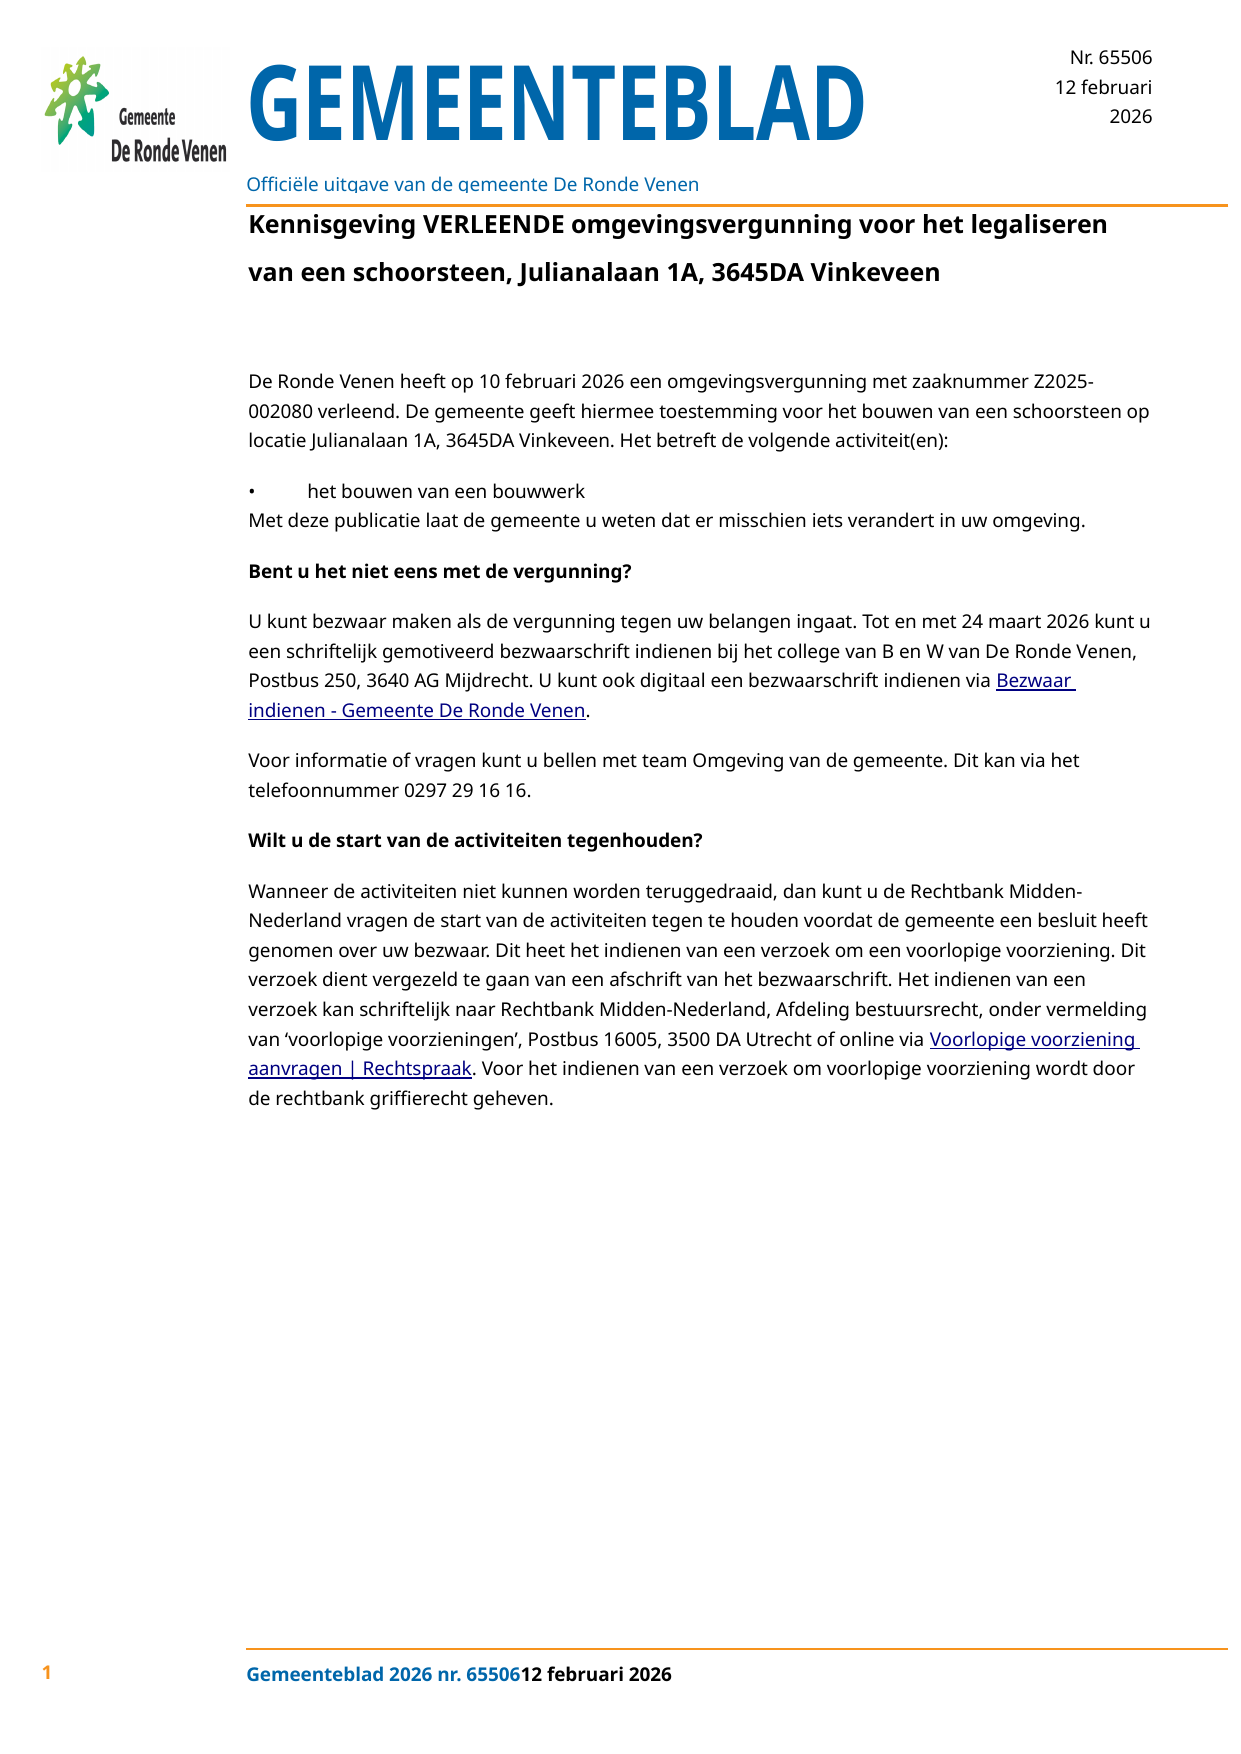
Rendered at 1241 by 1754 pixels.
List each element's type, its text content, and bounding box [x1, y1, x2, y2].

text Wanneer de activiteiten niet kunnen worden teruggedraaid, dan kunt u de Rechtbank Midden-Nederland vragen de start van de activiteiten tegen te houden voordat de gemeente een besluit heeft genomen over uw bezwaar. Dit heet het indienen van een verzoek om een voorlopige voorziening. Dit verzoek dient vergezeld te gaan van een afschrift van het bezwaarschrift. Het indienen van een verzoek kan schriftelijk naar Rechtbank Midden-Nederland, Afdeling bestuursrecht, onder vermelding van ‘voorlopige voorzieningen’, Postbus 16005, 3500 DA Utrecht of online via Voorlopige voorziening aanvragen | Rechtspraak. Voor het indienen van een verzoek om voorlopige voorziening wordt door de rechtbank griffierecht geheven. [248, 878, 1152, 1111]
text Voor informatie of vragen kunt u bellen met team Omgeving van de gemeente. Dit kan via het telefoonnummer 0297 29 16 16. [248, 747, 1152, 803]
text Wilt u de start van de activiteiten tegenhouden? [248, 827, 1152, 853]
list het bouwen van een bouwwerk [248, 478, 1152, 504]
picture [41, 47, 231, 172]
text Bent u het niet eens met de vergunning? [248, 558, 1152, 584]
text Kennisgeving VERLEENDE omgevingsvergunning voor het legaliseren van een schoorsteen, Julianalaan 1A, 3645DA Vinkeveen [248, 207, 1152, 288]
text Met deze publicatie laat de gemeente u weten dat er misschien iets verandert in uw omgeving. [248, 507, 1152, 533]
text U kunt bezwaar maken als de vergunning tegen uw belangen ingaat. Tot en met 24 maart 2026 kunt u een schriftelijk gemotiveerd bezwaarschrift indienen bij het college van B en W van De Ronde Venen, Postbus 250, 3640 AG Mijdrecht. U kunt ook digitaal een bezwaarschrift indienen via Bezwaar indienen - Gemeente De Ronde Venen. [248, 608, 1152, 723]
text De Ronde Venen heeft op 10 februari 2026 een omgevingsvergunning met zaaknummer Z2025-002080 verleend. De gemeente geeft hiermee toestemming voor het bouwen van een schoorsteen op locatie Julianalaan 1A, 3645DA Vinkeveen. Het betreft de volgende activiteit(en): [248, 368, 1152, 453]
